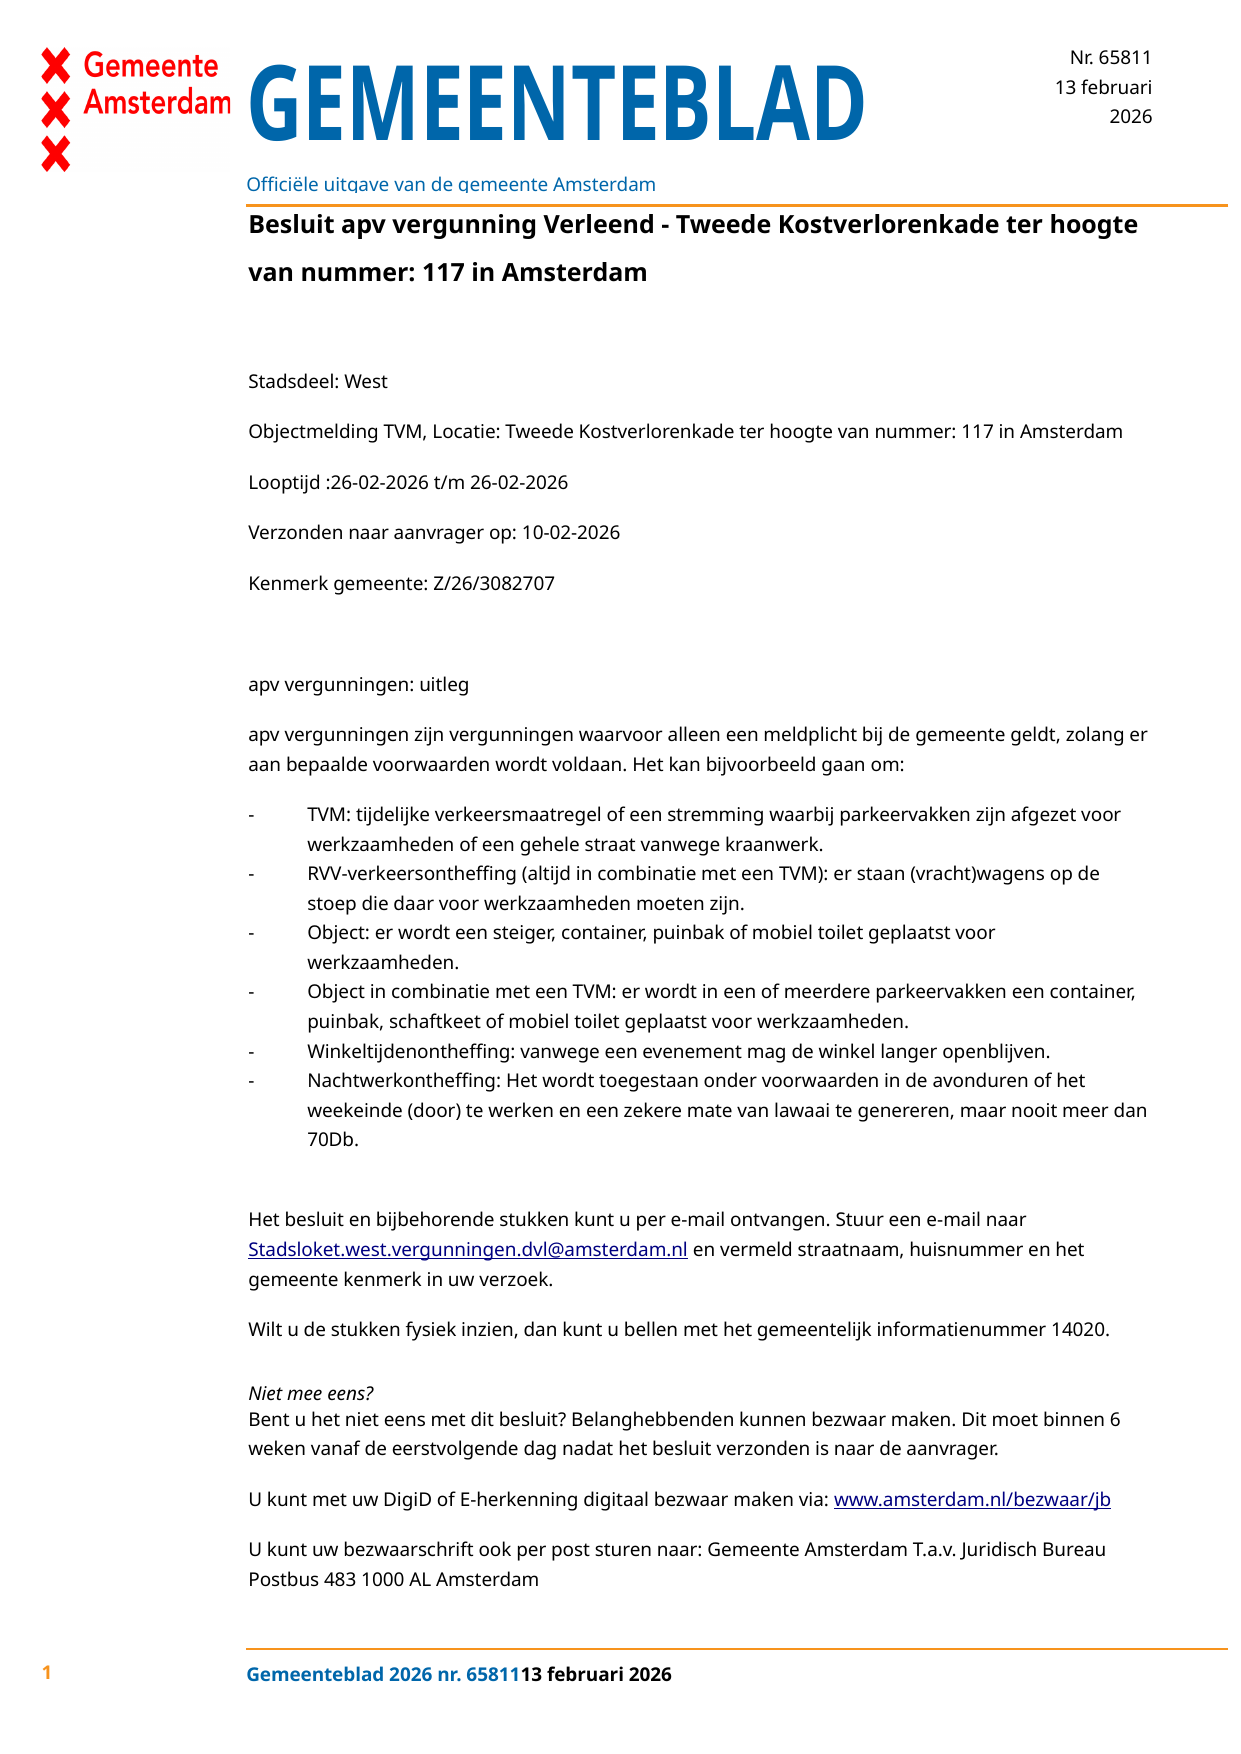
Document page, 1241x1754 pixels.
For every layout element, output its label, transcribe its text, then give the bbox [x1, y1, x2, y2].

list Winkeltijdenontheffing: vanwege een evenement mag de winkel langer openblijven. [248, 1038, 1152, 1064]
list Object: er wordt een steiger, container, puinbak of mobiel toilet geplaatst voor werkzaamheden. [248, 919, 1152, 975]
text apv vergunningen: uitleg [248, 671, 1152, 697]
text Objectmelding TVM, Locatie: Tweede Kostverlorenkade ter hoogte van nummer: 117 in Amsterdam [248, 419, 1152, 444]
text Wilt u de stukken fysiek inzien, dan kunt u bellen met het gemeentelijk informatienummer 14020. [248, 1316, 1152, 1342]
text Het besluit en bijbehorende stukken kunt u per e-mail ontvangen. Stuur een e-mail naar Stadsloket.west.vergunningen.dvl@amsterdam.nl en vermeld straatnaam, huisnummer en het gemeente kenmerk in uw verzoek. [248, 1207, 1152, 1292]
text Verzonden naar aanvrager op: 10-02-2026 [248, 519, 1152, 545]
text Stadsdeel: West [248, 368, 1152, 394]
list Nachtwerkontheffing: Het wordt toegestaan onder voorwaarden in de avonduren of het weekeinde (door) te werken en een zekere mate van lawaai te genereren, maar nooit meer dan 70Db. [248, 1067, 1152, 1152]
text Kenmerk gemeente: Z/26/3082707 [248, 570, 1152, 596]
text U kunt met uw DigiD of E-herkenning digitaal bezwaar maken via: www.amsterdam.nl/bezwaar/jb [248, 1486, 1152, 1512]
text Looptijd :26-02-2026 t/m 26-02-2026 [248, 469, 1152, 495]
text U kunt uw bezwaarschrift ook per post sturen naar: Gemeente Amsterdam T.a.v. Juridisch Bureau Postbus 483 1000 AL Amsterdam [248, 1536, 1152, 1592]
list TVM: tijdelijke verkeersmaatregel of een stremming waarbij parkeervakken zijn afgezet voor werkzaamheden of een gehele straat vanwege kraanwerk. [248, 801, 1152, 857]
list Object in combinatie met een TVM: er wordt in een of meerdere parkeervakken een container, puinbak, schaftkeet of mobiel toilet geplaatst voor werkzaamheden. [248, 979, 1152, 1034]
text Besluit apv vergunning Verleend - Tweede Kostverlorenkade ter hoogte van nummer: 117 in Amsterdam [248, 207, 1152, 288]
list RVV-verkeersontheffing (altijd in combinatie met een TVM): er staan (vracht)wagens op de stoep die daar voor werkzaamheden moeten zijn. [248, 860, 1152, 916]
picture [41, 47, 231, 172]
text Niet mee eens? [248, 1380, 1152, 1406]
text apv vergunningen zijn vergunningen waarvoor alleen een meldplicht bij de gemeente geldt, zolang er aan bepaalde voorwaarden wordt voldaan. Het kan bijvoorbeeld gaan om: [248, 721, 1152, 777]
text Bent u het niet eens met dit besluit? Belanghebbenden kunnen bezwaar maken. Dit moet binnen 6 weken vanaf de eerstvolgende dag nadat het besluit verzonden is naar de aanvrager. [248, 1406, 1152, 1461]
